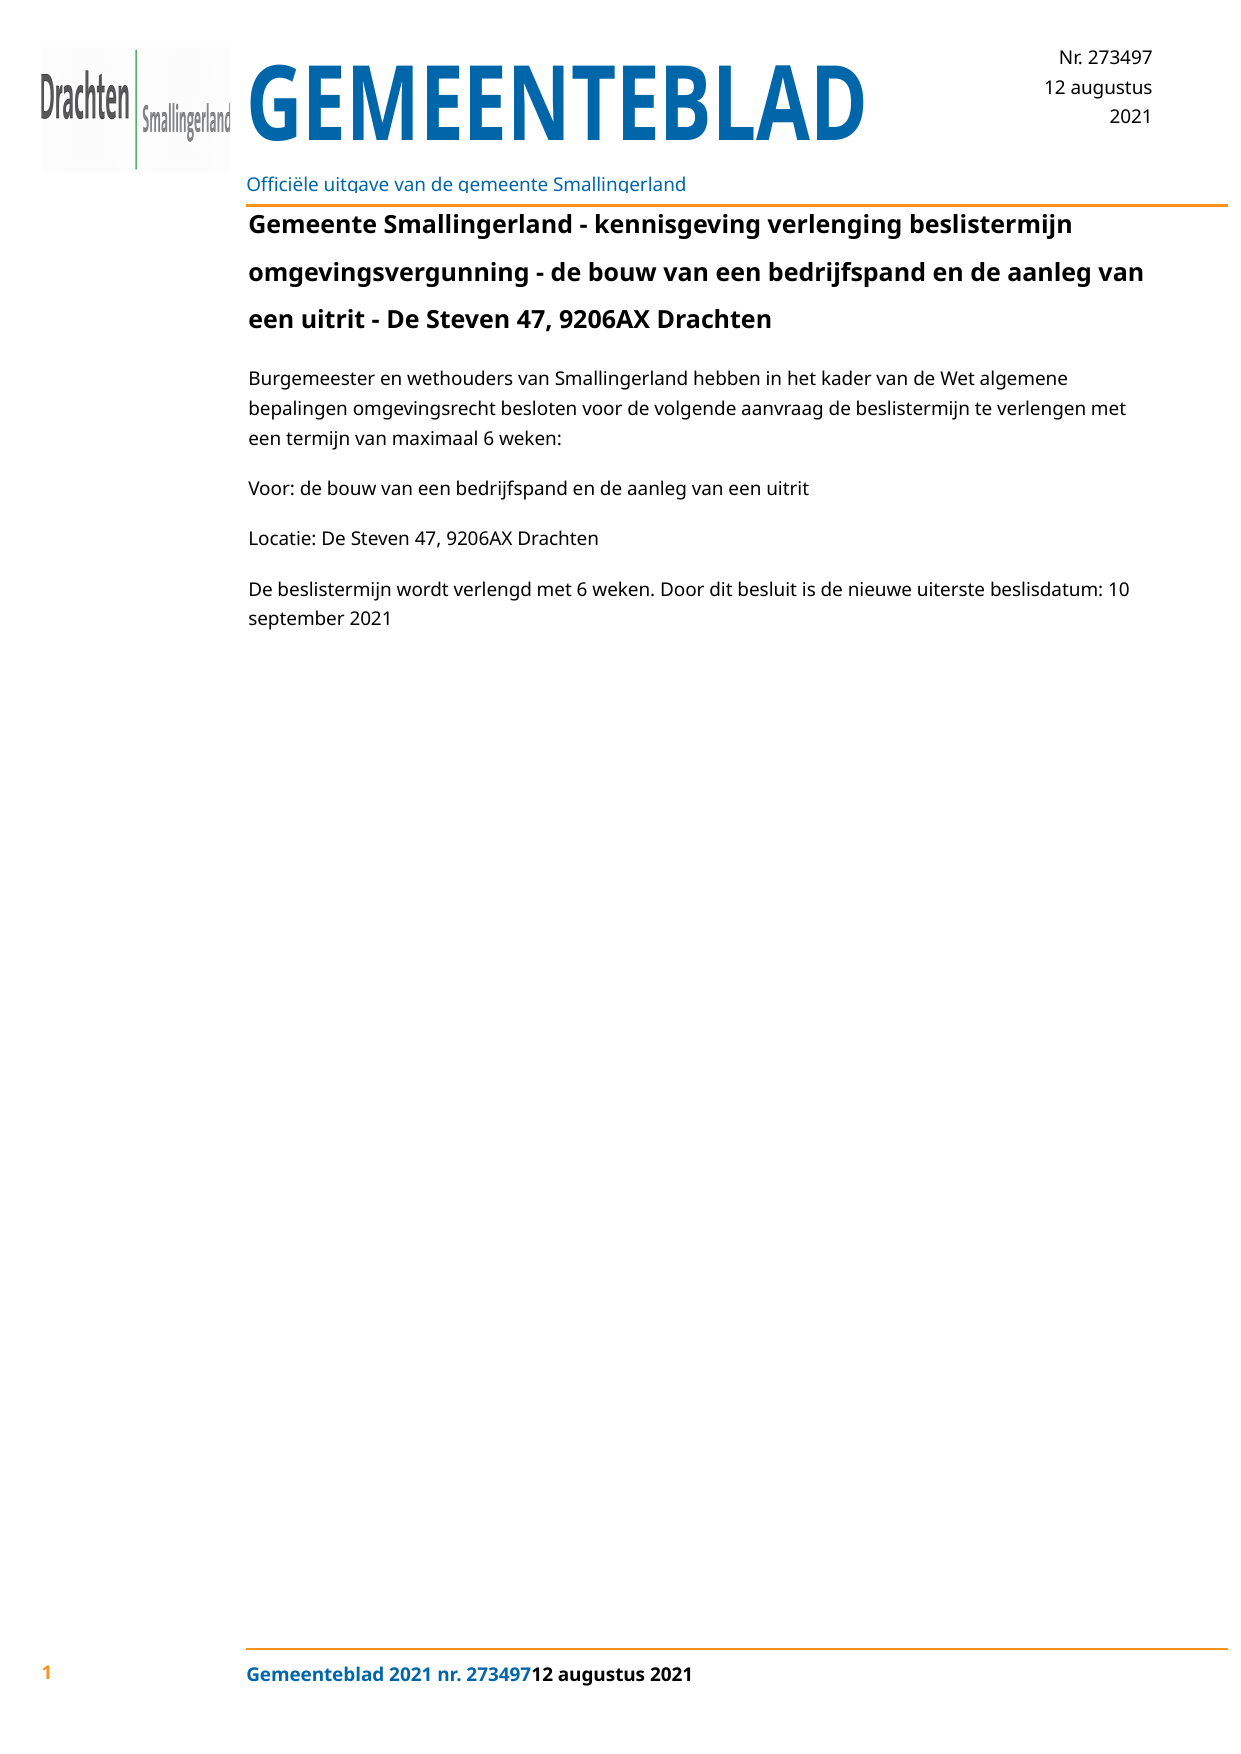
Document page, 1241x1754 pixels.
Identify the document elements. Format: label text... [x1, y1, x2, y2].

text Locatie: De Steven 47, 9206AX Drachten [248, 526, 1152, 551]
text De beslistermijn wordt verlengd met 6 weken. Door dit besluit is de nieuwe uiterste beslisdatum: 10 september 2021 [248, 576, 1152, 631]
text Burgemeester en wethouders van Smallingerland hebben in het kader van de Wet algemene bepalingen omgevingsrecht besloten voor de volgende aanvraag de beslistermijn te verlengen met een termijn van maximaal 6 weken: [248, 366, 1152, 450]
text Voor: de bouw van een bedrijfspand en de aanleg van een uitrit [248, 475, 1152, 501]
text Gemeente Smallingerland - kennisgeving verlenging beslistermijn omgevingsvergunning - de bouw van een bedrijfspand en de aanleg van een uitrit - De Steven 47, 9206AX Drachten [248, 207, 1152, 336]
picture [41, 47, 231, 172]
